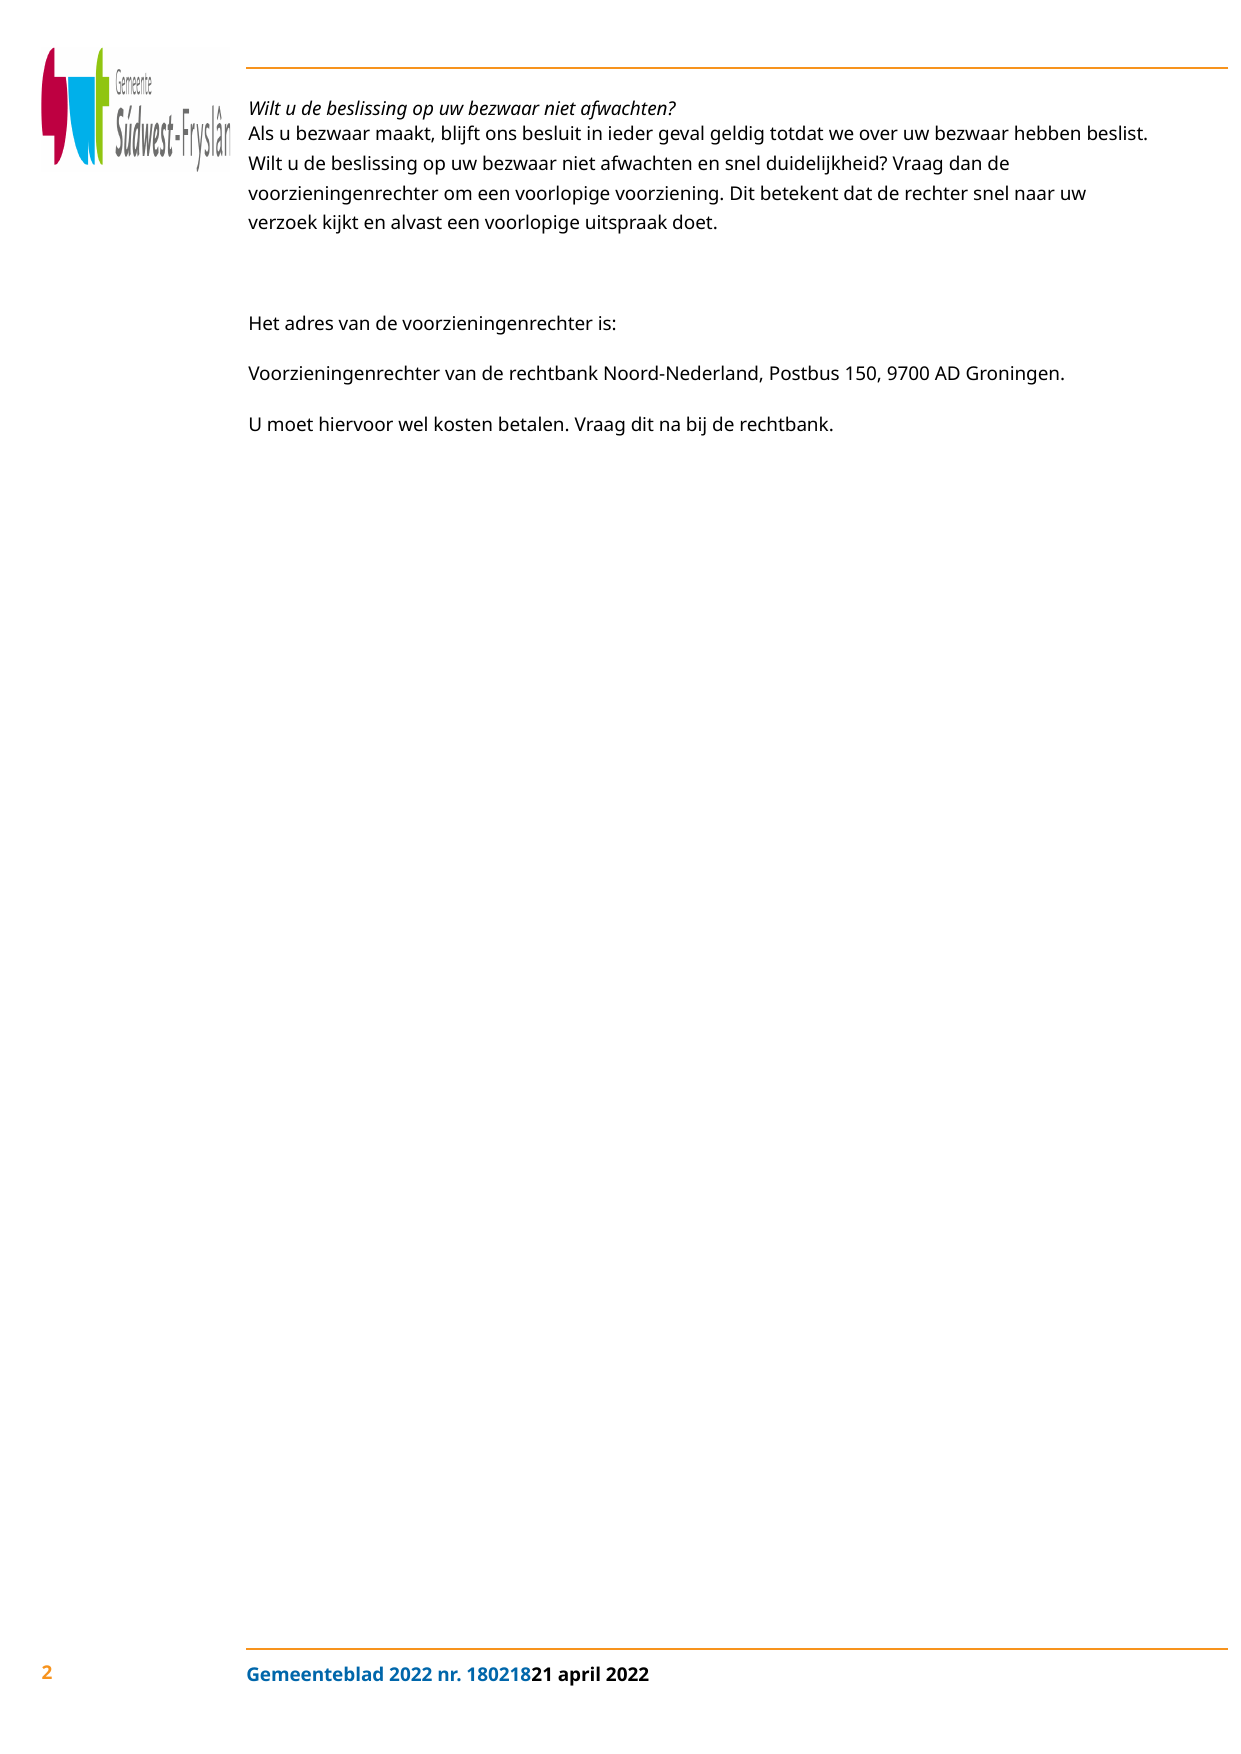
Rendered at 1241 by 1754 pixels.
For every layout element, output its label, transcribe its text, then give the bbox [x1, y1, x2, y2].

text Wilt u de beslissing op uw bezwaar niet afwachten? [248, 95, 1152, 121]
text Als u bezwaar maakt, blijft ons besluit in ieder geval geldig totdat we over uw bezwaar hebben beslist. Wilt u de beslissing op uw bezwaar niet afwachten en snel duidelijkheid? Vraag dan de voorzieningenrechter om een voorlopige voorziening. Dit betekent dat de rechter snel naar uw verzoek kijkt en alvast een voorlopige uitspraak doet. [248, 121, 1152, 235]
text U moet hiervoor wel kosten betalen. Vraag dit na bij de rechtbank. [248, 411, 1152, 437]
text Het adres van de voorzieningenrechter is: [248, 310, 1152, 336]
picture [41, 47, 231, 172]
text Voorzieningenrechter van de rechtbank Noord-Nederland, Postbus 150, 9700 AD Groningen. [248, 361, 1152, 386]
